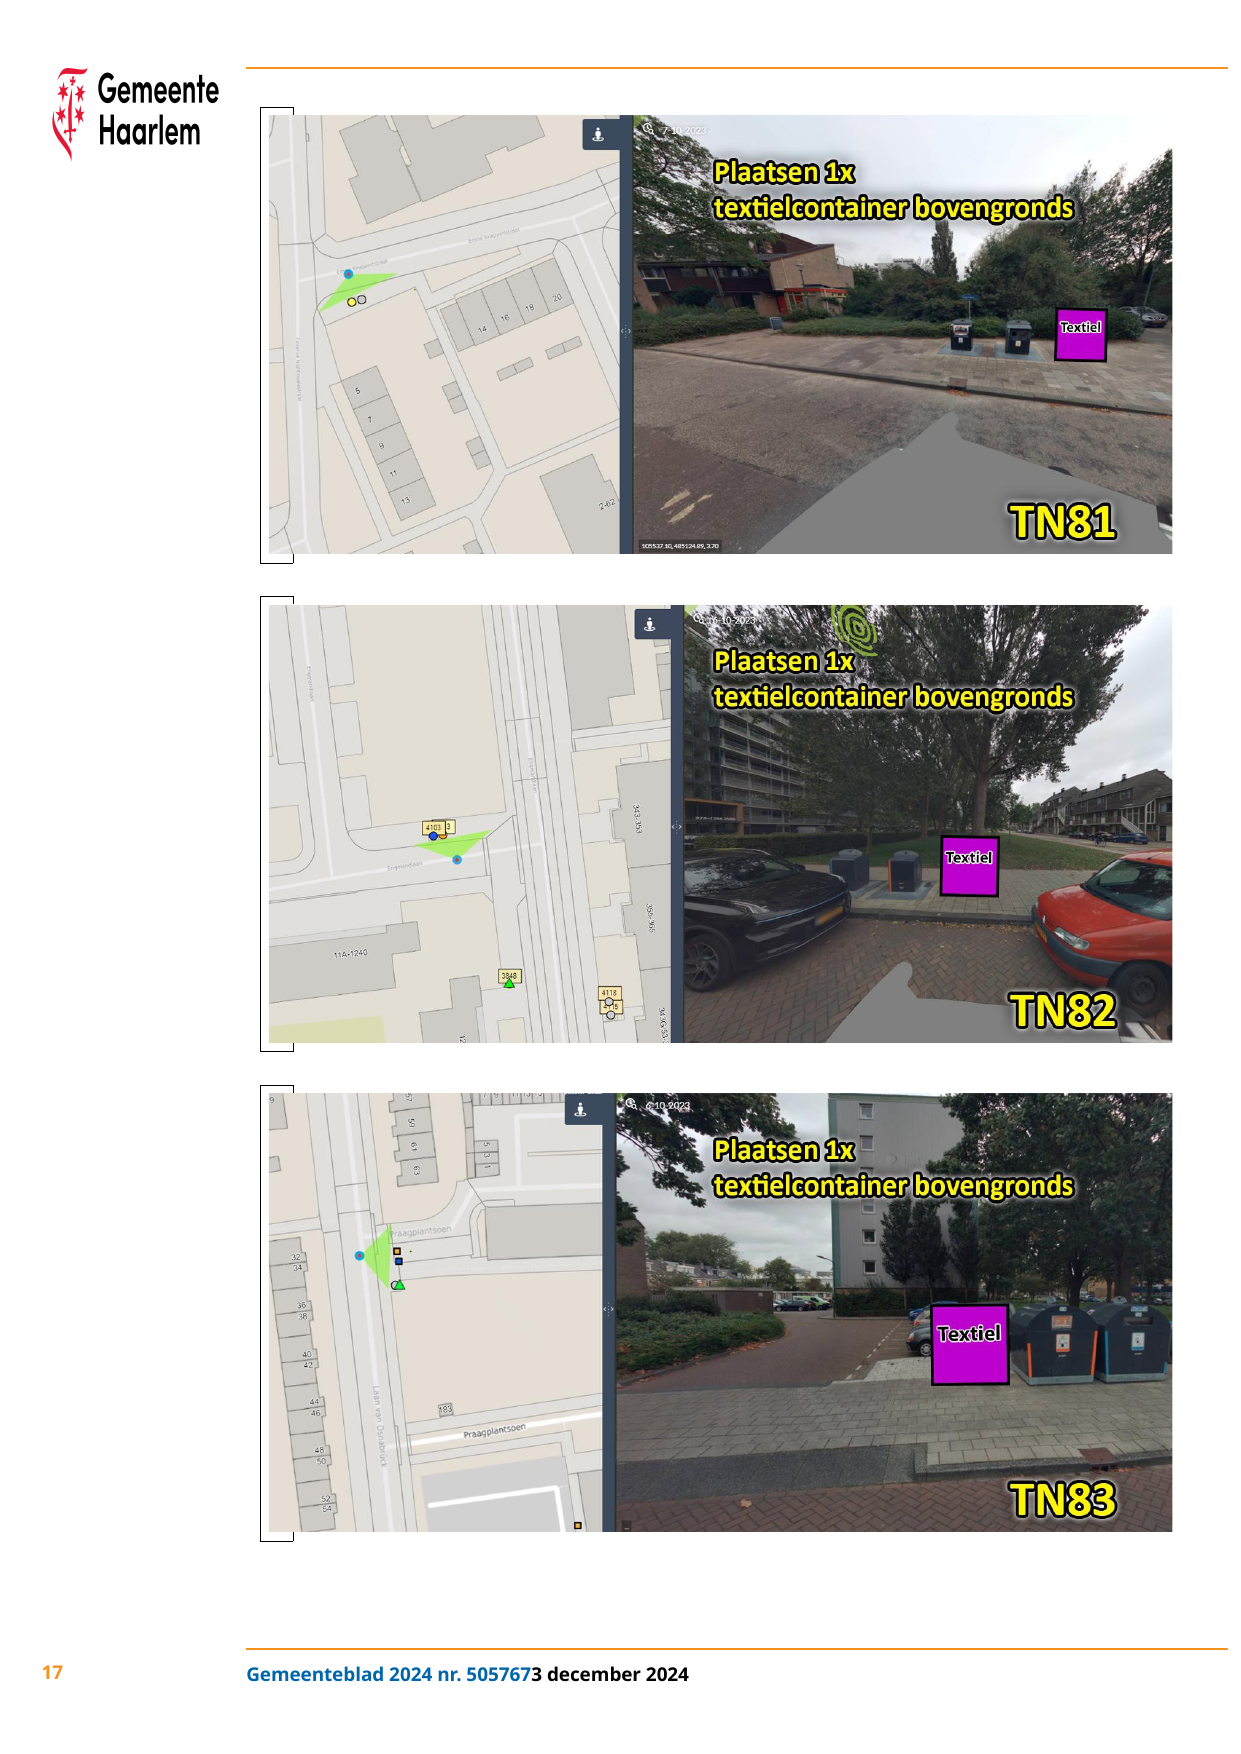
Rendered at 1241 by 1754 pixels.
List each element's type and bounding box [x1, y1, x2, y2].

picture [41, 47, 231, 172]
picture [268, 604, 1173, 1043]
picture [268, 1093, 1173, 1532]
picture [268, 115, 1173, 554]
